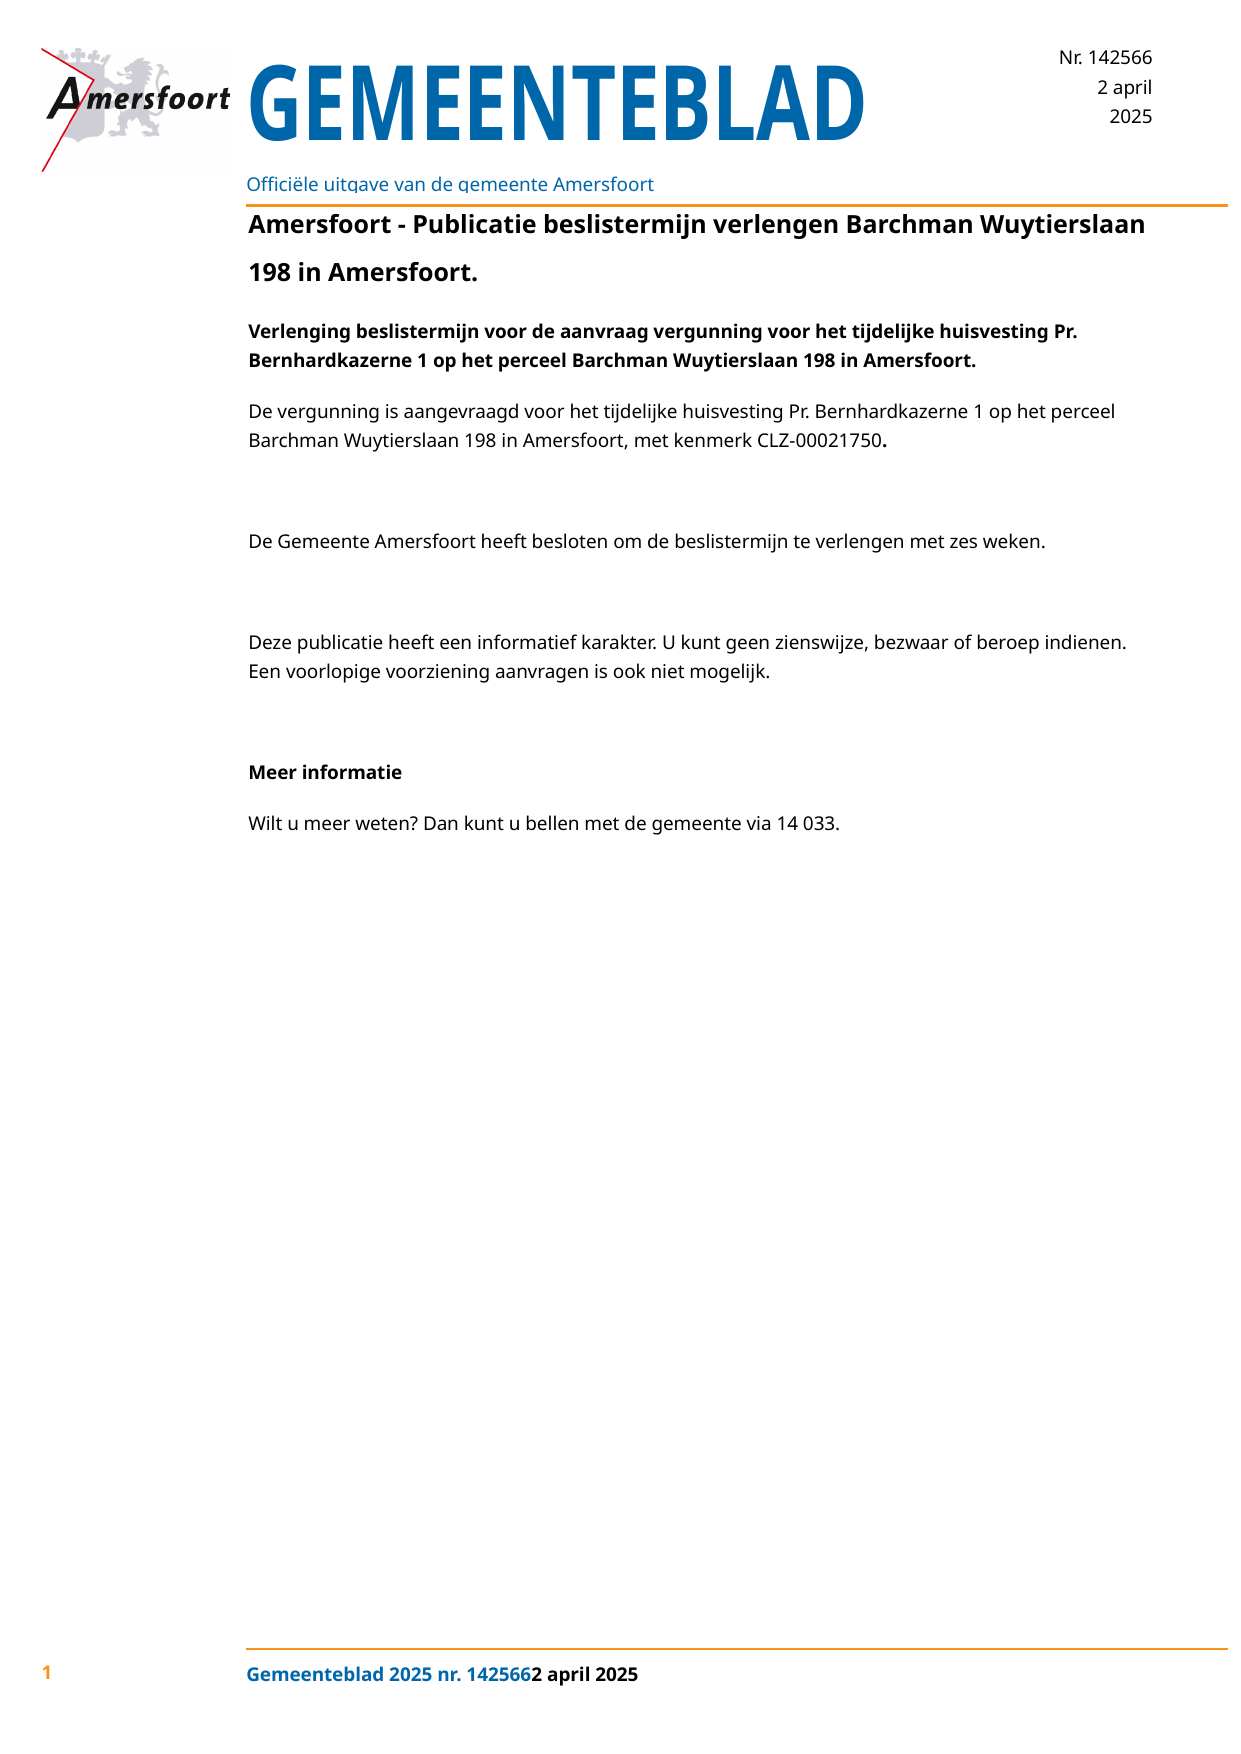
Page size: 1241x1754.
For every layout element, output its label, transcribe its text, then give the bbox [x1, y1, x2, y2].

picture [41, 47, 231, 172]
text Meer informatie [248, 759, 1152, 785]
text Amersfoort - Publicatie beslistermijn verlengen Barchman Wuytierslaan 198 in Amersfoort. [248, 207, 1152, 288]
text Wilt u meer weten? Dan kunt u bellen met de gemeente via 14 033. [248, 810, 1152, 836]
text Deze publicatie heeft een informatief karakter. U kunt geen zienswijze, bezwaar of beroep indienen. Een voorlopige voorziening aanvragen is ook niet mogelijk. [248, 629, 1152, 684]
text Verlenging beslistermijn voor de aanvraag vergunning voor het tijdelijke huisvesting Pr. Bernhardkazerne 1 op het perceel Barchman Wuytierslaan 198 in Amersfoort. [248, 318, 1152, 373]
text De vergunning is aangevraagd voor het tijdelijke huisvesting Pr. Bernhardkazerne 1 op het perceel Barchman Wuytierslaan 198 in Amersfoort, met kenmerk CLZ-00021750. [248, 398, 1152, 453]
text De Gemeente Amersfoort heeft besloten om de beslistermijn te verlengen met zes weken. [248, 528, 1152, 554]
